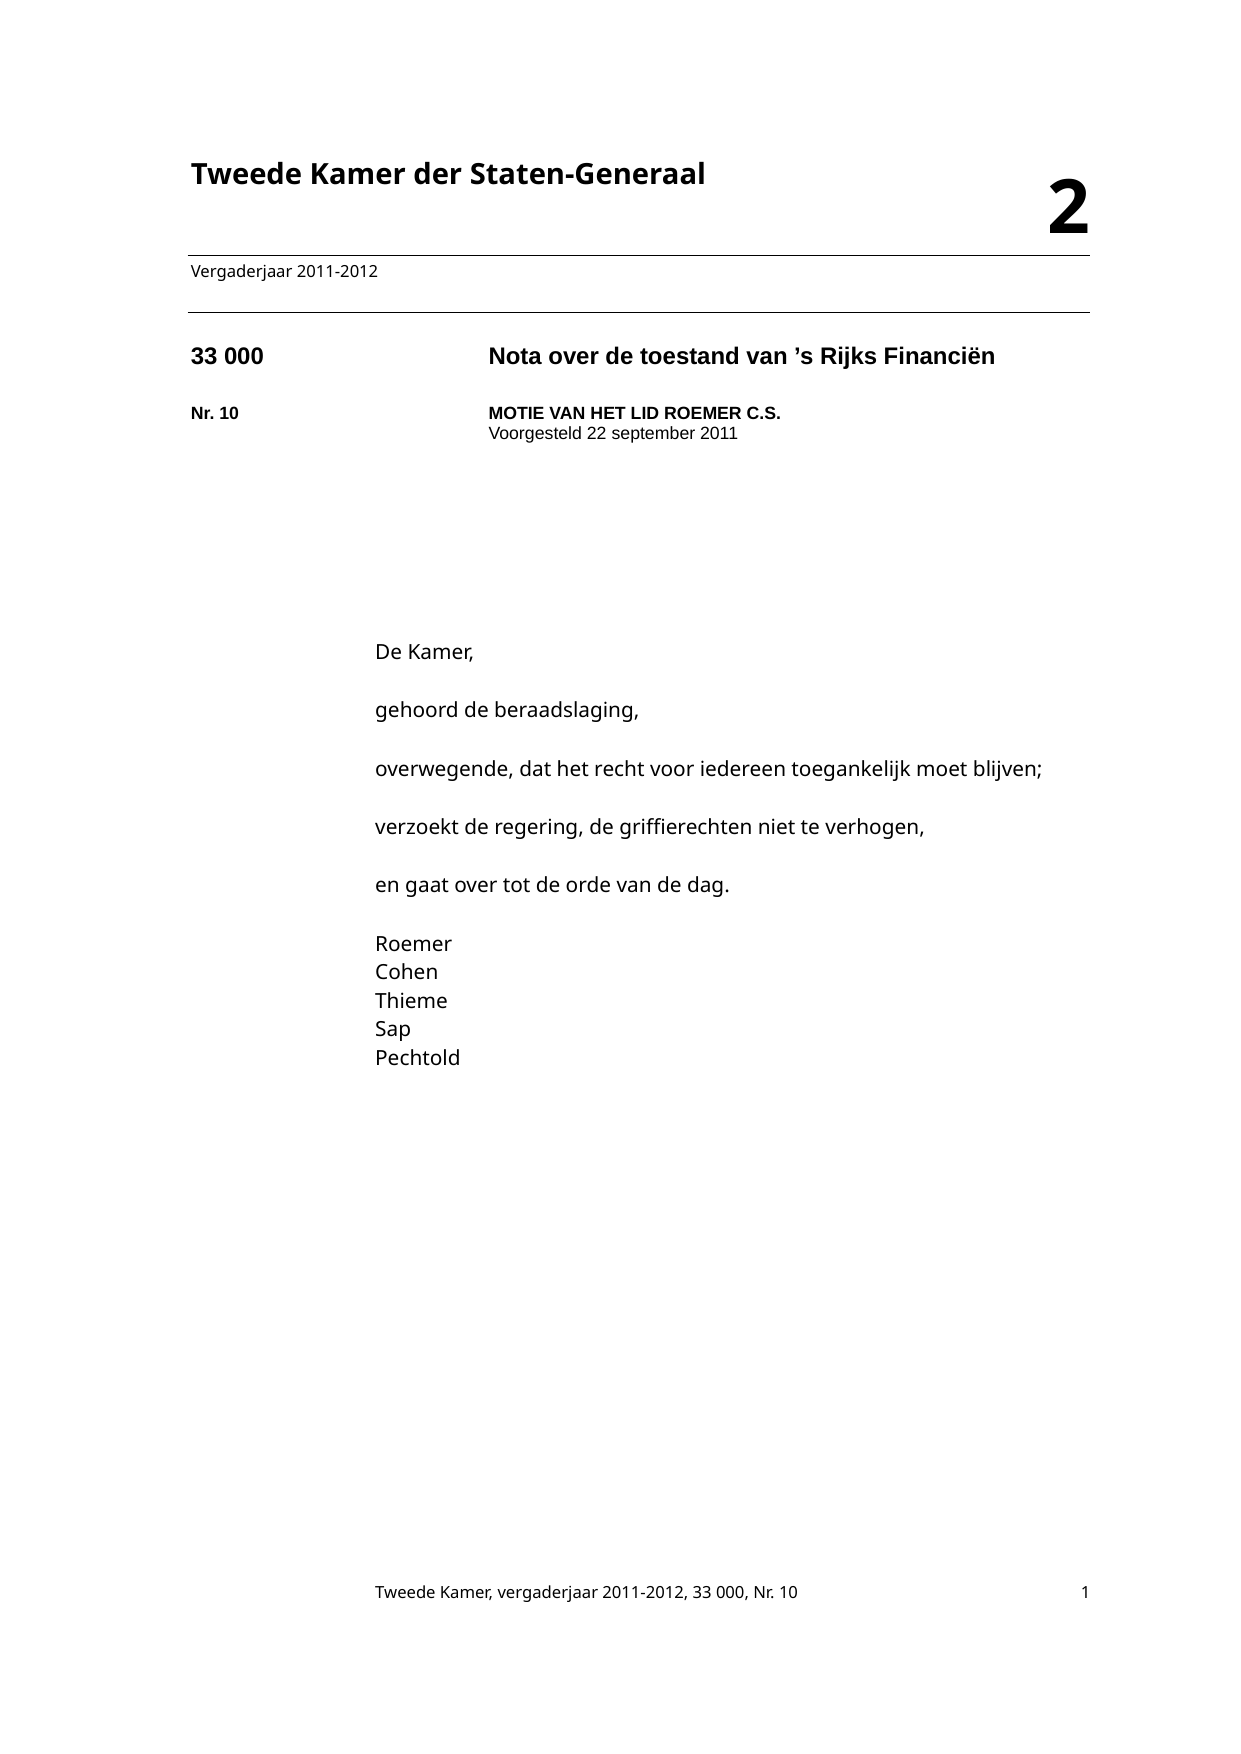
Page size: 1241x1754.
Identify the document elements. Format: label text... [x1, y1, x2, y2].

text Thieme [375, 986, 1090, 1014]
text verzoekt de regering, de griffierechten niet te verhogen, [375, 812, 1090, 841]
table_cell 33 000 [188, 339, 485, 399]
table_header Tweede Kamer der Staten-Generaal [188, 150, 909, 255]
text De Kamer, [375, 637, 1090, 665]
table_cell [485, 256, 1090, 312]
text Sap [375, 1014, 1090, 1043]
text en gaat over tot de orde van de dag. [375, 871, 1090, 899]
table_cell Vergaderjaar 2011-2012 [188, 256, 485, 312]
table_cell [485, 313, 1090, 339]
table_cell [188, 313, 485, 339]
text overwegende, dat het recht voor iedereen toegankelijk moet blijven; [375, 754, 1090, 782]
table_header 2 [910, 150, 1090, 255]
text Roemer [375, 929, 1090, 957]
text Cohen [375, 957, 1090, 986]
table_cell Nr. 10 [188, 399, 485, 518]
table_cell Nota over de toestand van ’s Rijks Financiën [485, 339, 1090, 399]
text Pechtold [375, 1043, 1090, 1071]
table_cell MOTIE VAN HET LID ROEMER C.S. Voorgesteld 22 september 2011 [485, 399, 1090, 518]
text gehoord de beraadslaging, [375, 695, 1090, 724]
